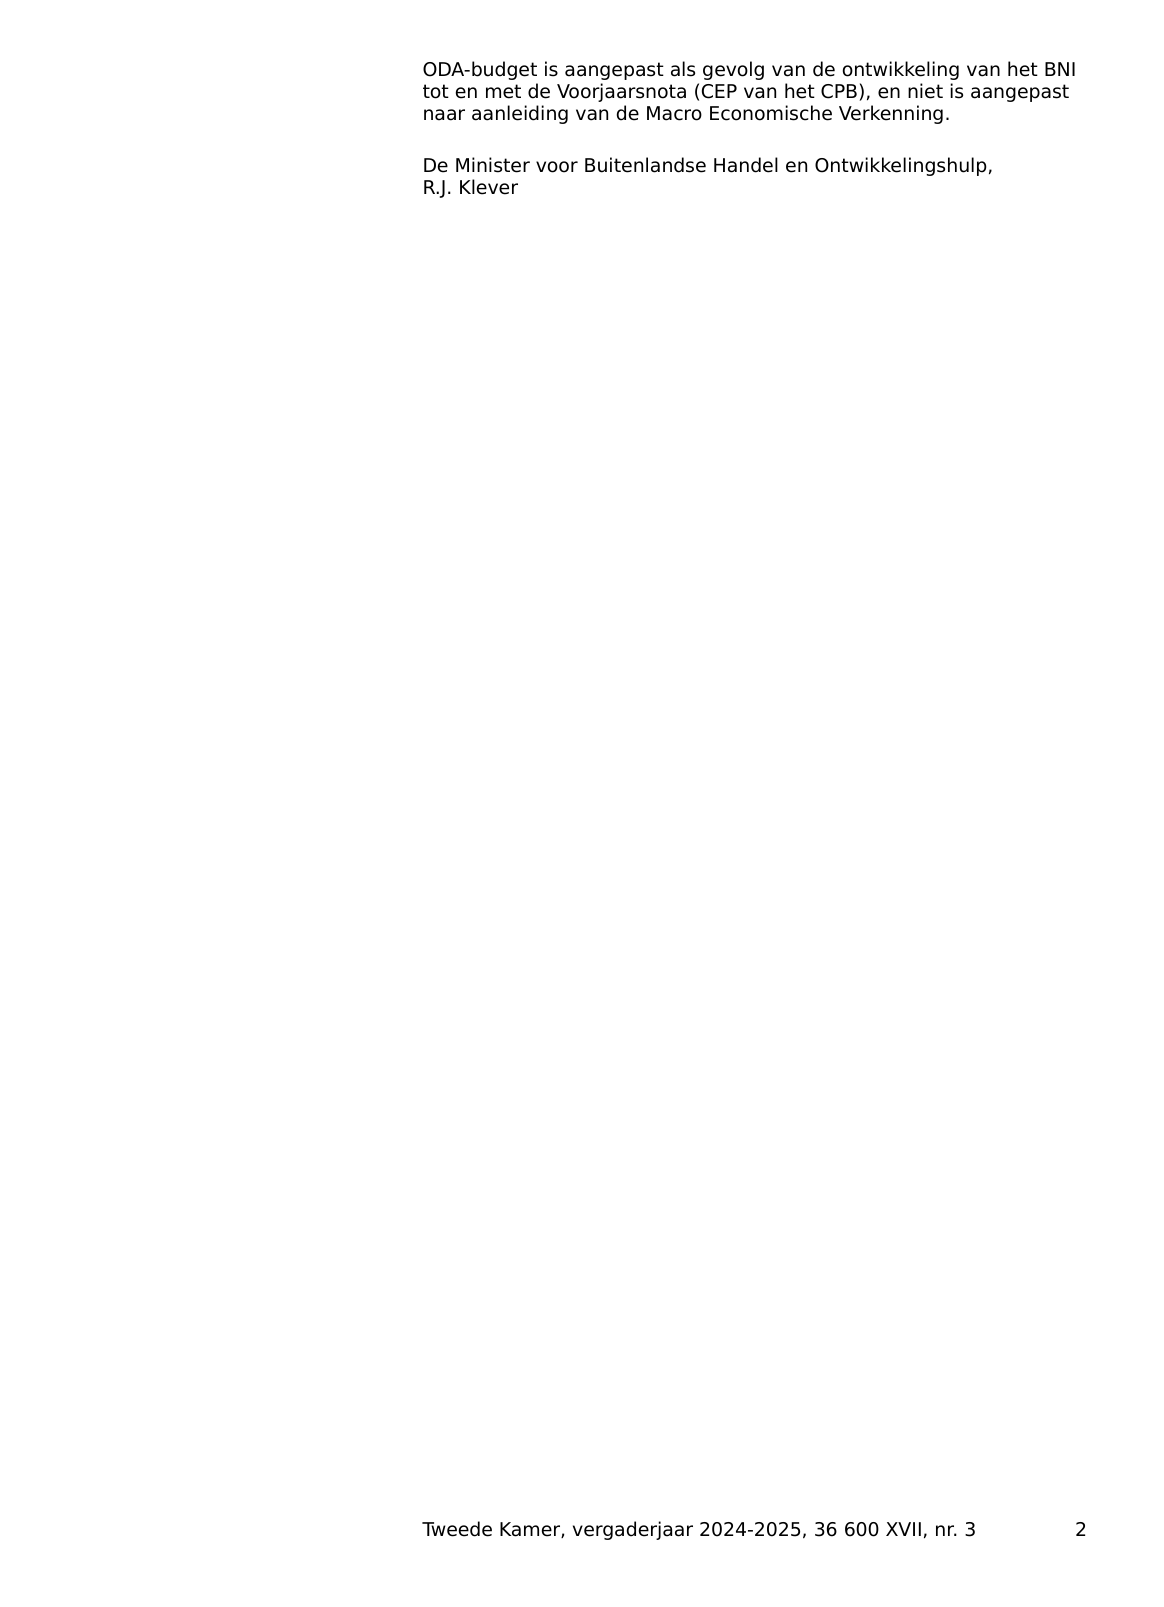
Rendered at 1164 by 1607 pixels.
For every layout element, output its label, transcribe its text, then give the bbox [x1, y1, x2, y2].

text ODA-budget is aangepast als gevolg van de ontwikkeling van het BNI tot en met de Voorjaarsnota (CEP van het CPB), en niet is aangepast naar aanleiding van de Macro Economische Verkenning. [422, 59, 1087, 125]
text De Minister voor Buitenlandse Handel en Ontwikkelingshulp, R.J. Klever [422, 155, 1087, 199]
